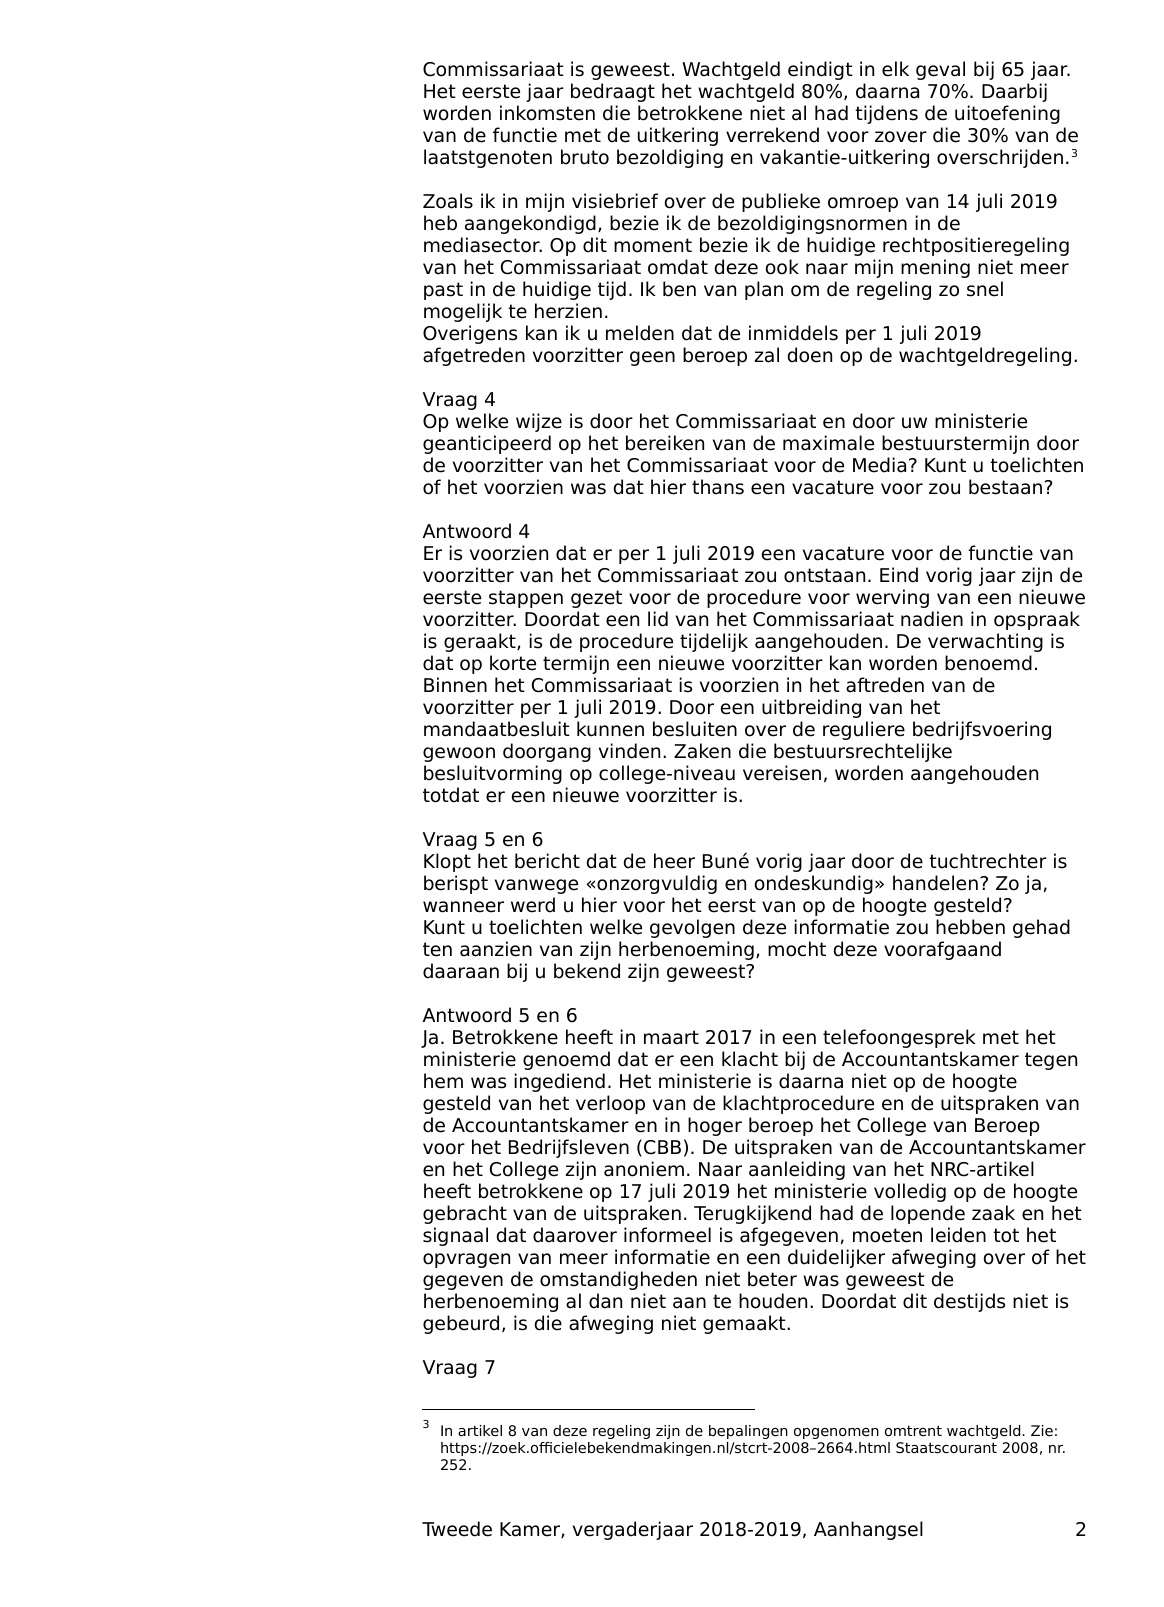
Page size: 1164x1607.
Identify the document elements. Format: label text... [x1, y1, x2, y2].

text Antwoord 5 en 6 [422, 1005, 1087, 1027]
text Overigens kan ik u melden dat de inmiddels per 1 juli 2019 afgetreden voorzitter geen beroep zal doen op de wachtgeldregeling. [422, 323, 1087, 367]
text Vraag 4 [422, 389, 1087, 411]
text In artikel 8 van deze regeling zijn de bepalingen opgenomen omtrent wachtgeld. Zie: https://zoek.officielebekendmakingen.nl/stcrt-2008–2664.html Staatscourant 2008, nr. 252. [422, 1418, 1087, 1474]
text Klopt het bericht dat de heer Buné vorig jaar door de tuchtrechter is berispt vanwege «onzorgvuldig en ondeskundig» handelen? Zo ja, wanneer werd u hier voor het eerst van op de hoogte gesteld? [422, 851, 1087, 917]
text Ja. Betrokkene heeft in maart 2017 in een telefoongesprek met het ministerie genoemd dat er een klacht bij de Accountantskamer tegen hem was ingediend. Het ministerie is daarna niet op de hoogte gesteld van het verloop van de klachtprocedure en de uitspraken van de Accountantskamer en in hoger beroep het College van Beroep voor het Bedrijfsleven (CBB). De uitspraken van de Accountantskamer en het College zijn anoniem. Naar aanleiding van het NRC-artikel heeft betrokkene op 17 juli 2019 het ministerie volledig op de hoogte gebracht van de uitspraken. Terugkijkend had de lopende zaak en het signaal dat daarover informeel is afgegeven, moeten leiden tot het opvragen van meer informatie en een duidelijker afweging over of het gegeven de omstandigheden niet beter was geweest de herbenoeming al dan niet aan te houden. Doordat dit destijds niet is gebeurd, is die afweging niet gemaakt. [422, 1027, 1087, 1335]
text Commissariaat is geweest. Wachtgeld eindigt in elk geval bij 65 jaar. Het eerste jaar bedraagt het wachtgeld 80%, daarna 70%. Daarbij worden inkomsten die betrokkene niet al had tijdens de uitoefening van de functie met de uitkering verrekend voor zover die 30% van de laatstgenoten bruto bezoldiging en vakantie-uitkering overschrijden. [422, 59, 1087, 169]
text Zoals ik in mijn visiebrief over de publieke omroep van 14 juli 2019 heb aangekondigd, bezie ik de bezoldigingsnormen in de mediasector. Op dit moment bezie ik de huidige rechtpositieregeling van het Commissariaat omdat deze ook naar mijn mening niet meer past in de huidige tijd. Ik ben van plan om de regeling zo snel mogelijk te herzien. [422, 191, 1087, 323]
text Vraag 5 en 6 [422, 829, 1087, 851]
text Er is voorzien dat er per 1 juli 2019 een vacature voor de functie van voorzitter van het Commissariaat zou ontstaan. Eind vorig jaar zijn de eerste stappen gezet voor de procedure voor werving van een nieuwe voorzitter. Doordat een lid van het Commissariaat nadien in opspraak is geraakt, is de procedure tijdelijk aangehouden. De verwachting is dat op korte termijn een nieuwe voorzitter kan worden benoemd. Binnen het Commissariaat is voorzien in het aftreden van de voorzitter per 1 juli 2019. Door een uitbreiding van het mandaatbesluit kunnen besluiten over de reguliere bedrijfsvoering gewoon doorgang vinden. Zaken die bestuursrechtelijke besluitvorming op college-niveau vereisen, worden aangehouden totdat er een nieuwe voorzitter is. [422, 543, 1087, 807]
text Vraag 7 [422, 1357, 1087, 1379]
text Op welke wijze is door het Commissariaat en door uw ministerie geanticipeerd op het bereiken van de maximale bestuurstermijn door de voorzitter van het Commissariaat voor de Media? Kunt u toelichten of het voorzien was dat hier thans een vacature voor zou bestaan? [422, 411, 1087, 499]
text Kunt u toelichten welke gevolgen deze informatie zou hebben gehad ten aanzien van zijn herbenoeming, mocht deze voorafgaand daaraan bij u bekend zijn geweest? [422, 917, 1087, 983]
text Antwoord 4 [422, 521, 1087, 543]
